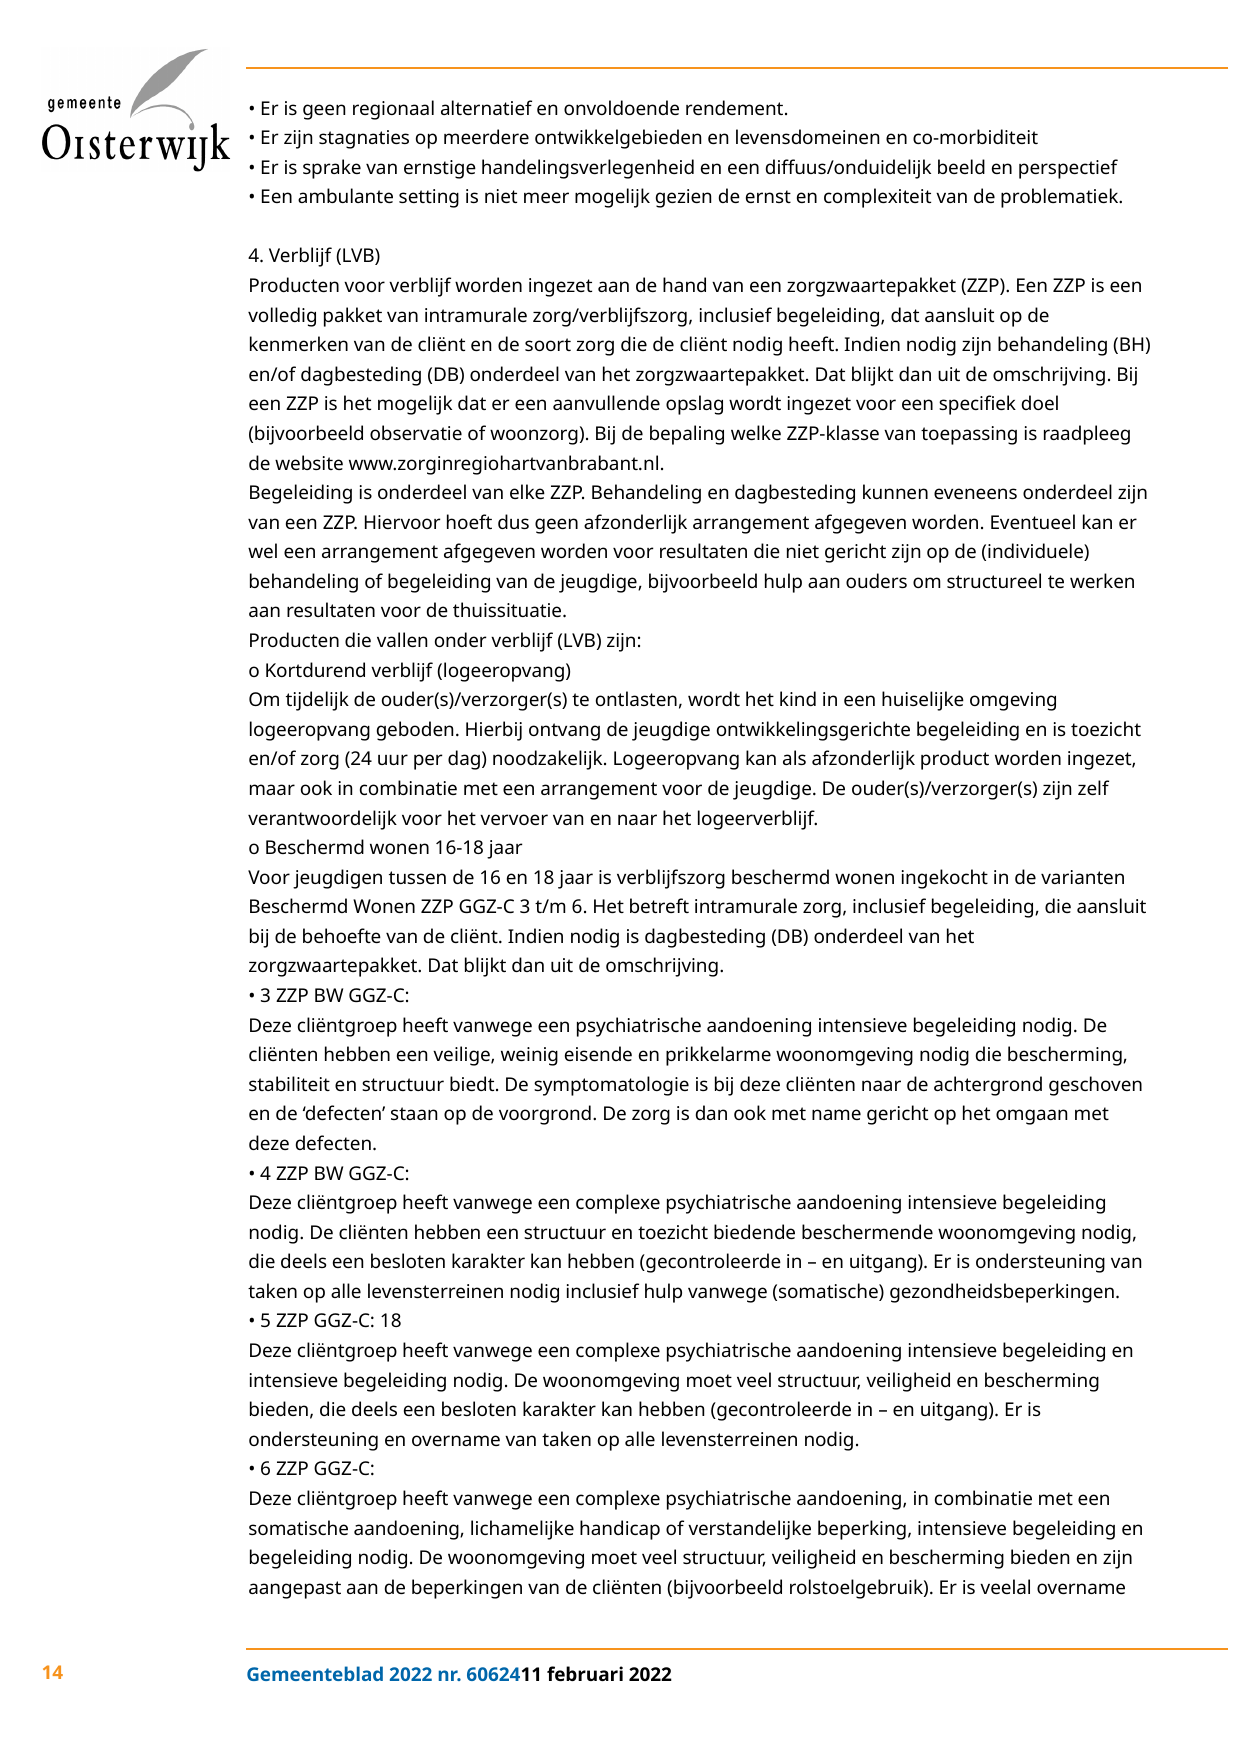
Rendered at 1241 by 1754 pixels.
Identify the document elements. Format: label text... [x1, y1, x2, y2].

picture [41, 47, 231, 172]
text • 6 ZZP GGZ-C: [248, 1456, 1152, 1481]
text Om tijdelijk de ouder(s)/verzorger(s) te ontlasten, wordt het kind in een huiselijke omgeving logeeropvang geboden. Hierbij ontvang de jeugdige ontwikkelingsgerichte begeleiding en is toezicht en/of zorg (24 uur per dag) noodzakelijk. Logeeropvang kan als afzonderlijk product worden ingezet, maar ook in combinatie met een arrangement voor de jeugdige. De ouder(s)/verzorger(s) zijn zelf verantwoordelijk voor het vervoer van en naar het logeerverblijf. [248, 686, 1152, 831]
text Deze cliëntgroep heeft vanwege een complexe psychiatrische aandoening, in combinatie met een somatische aandoening, lichamelijke handicap of verstandelijke beperking, intensieve begeleiding en begeleiding nodig. De woonomgeving moet veel structuur, veiligheid en bescherming bieden en zijn aangepast aan de beperkingen van de cliënten (bijvoorbeeld rolstoelgebruik). Er is veelal overname [248, 1485, 1152, 1600]
text o Beschermd wonen 16-18 jaar [248, 834, 1152, 860]
text Deze cliëntgroep heeft vanwege een psychiatrische aandoening intensieve begeleiding nodig. De cliënten hebben een veilige, weinig eisende en prikkelarme woonomgeving nodig die bescherming, stabiliteit en structuur biedt. De symptomatologie is bij deze cliënten naar de achtergrond geschoven en de ‘defecten’ staan op de voorgrond. De zorg is dan ook met name gericht op het omgaan met deze defecten. [248, 1012, 1152, 1156]
text 4. Verblijf (LVB) [248, 243, 1152, 268]
text • Er zijn stagnaties op meerdere ontwikkelgebieden en levensdomeinen en co-morbiditeit [248, 124, 1152, 150]
text • 3 ZZP BW GGZ-C: [248, 982, 1152, 1008]
text • Er is geen regionaal alternatief en onvoldoende rendement. [248, 95, 1152, 121]
text Deze cliëntgroep heeft vanwege een complexe psychiatrische aandoening intensieve begeleiding nodig. De cliënten hebben een structuur en toezicht biedende beschermende woonomgeving nodig, die deels een besloten karakter kan hebben (gecontroleerde in – en uitgang). Er is ondersteuning van taken op alle levensterreinen nodig inclusief hulp vanwege (somatische) gezondheidsbeperkingen. [248, 1189, 1152, 1304]
text Deze cliëntgroep heeft vanwege een complexe psychiatrische aandoening intensieve begeleiding en intensieve begeleiding nodig. De woonomgeving moet veel structuur, veiligheid en bescherming bieden, die deels een besloten karakter kan hebben (gecontroleerde in – en uitgang). Er is ondersteuning en overname van taken op alle levensterreinen nodig. [248, 1337, 1152, 1452]
text • Er is sprake van ernstige handelingsverlegenheid en een diffuus/onduidelijk beeld en perspectief [248, 154, 1152, 180]
text • 5 ZZP GGZ-C: 18 [248, 1308, 1152, 1333]
text Voor jeugdigen tussen de 16 en 18 jaar is verblijfszorg beschermd wonen ingekocht in de varianten Beschermd Wonen ZZP GGZ-C 3 t/m 6. Het betreft intramurale zorg, inclusief begeleiding, die aansluit bij de behoefte van de cliënt. Indien nodig is dagbesteding (DB) onderdeel van het zorgzwaartepakket. Dat blijkt dan uit de omschrijving. [248, 864, 1152, 978]
text Begeleiding is onderdeel van elke ZZP. Behandeling en dagbesteding kunnen eveneens onderdeel zijn van een ZZP. Hiervoor hoeft dus geen afzonderlijk arrangement afgegeven worden. Eventueel kan er wel een arrangement afgegeven worden voor resultaten die niet gericht zijn op de (individuele) behandeling of begeleiding van de jeugdige, bijvoorbeeld hulp aan ouders om structureel te werken aan resultaten voor de thuissituatie. [248, 479, 1152, 623]
text • 4 ZZP BW GGZ-C: [248, 1160, 1152, 1186]
text o Kortdurend verblijf (logeeropvang) [248, 657, 1152, 683]
text Producten voor verblijf worden ingezet aan de hand van een zorgzwaartepakket (ZZP). Een ZZP is een volledig pakket van intramurale zorg/verblijfszorg, inclusief begeleiding, dat aansluit op de kenmerken van de cliënt en de soort zorg die de cliënt nodig heeft. Indien nodig zijn behandeling (BH) en/of dagbesteding (DB) onderdeel van het zorgzwaartepakket. Dat blijkt dan uit de omschrijving. Bij een ZZP is het mogelijk dat er een aanvullende opslag wordt ingezet voor een specifiek doel (bijvoorbeeld observatie of woonzorg). Bij de bepaling welke ZZP-klasse van toepassing is raadpleeg de website www.zorginregiohartvanbrabant.nl. [248, 272, 1152, 476]
text Producten die vallen onder verblijf (LVB) zijn: [248, 627, 1152, 653]
text • Een ambulante setting is niet meer mogelijk gezien de ernst en complexiteit van de problematiek. [248, 183, 1152, 209]
